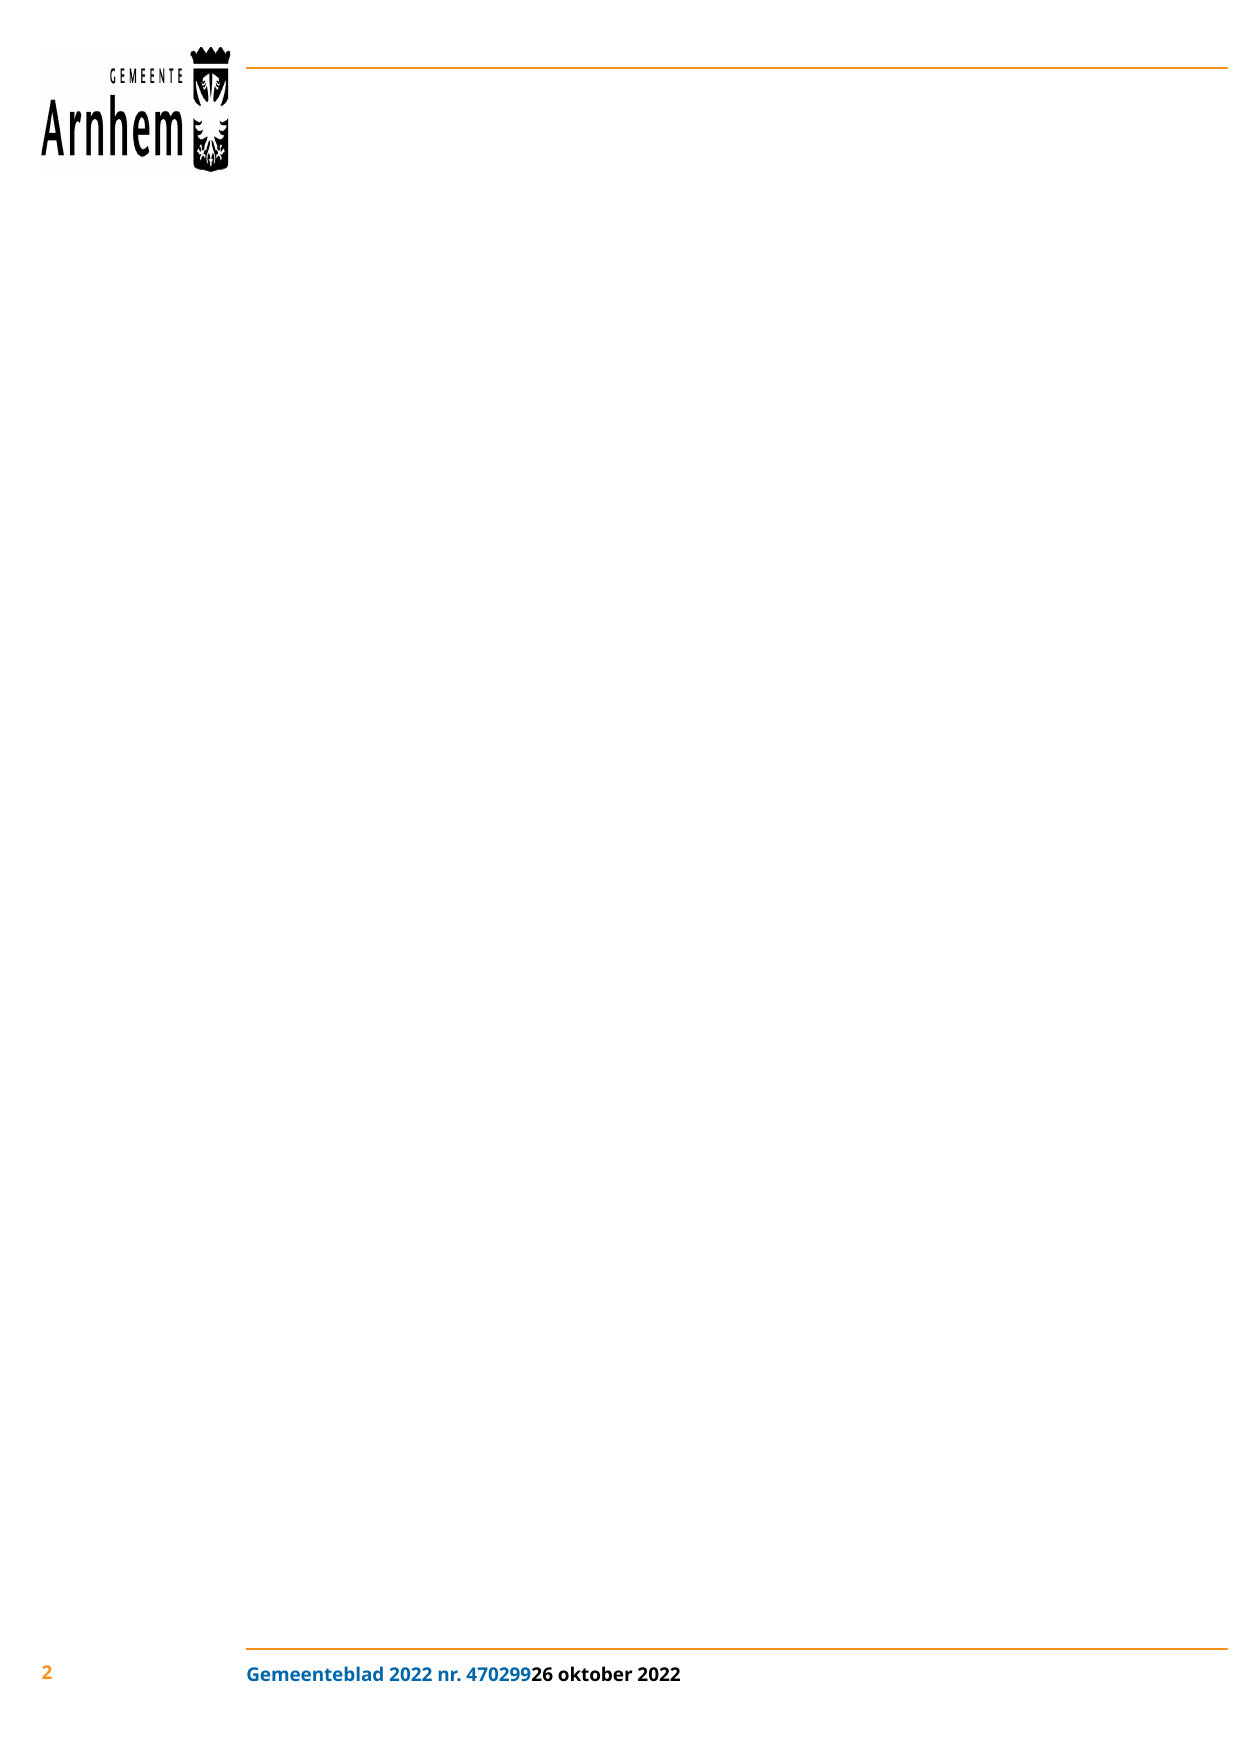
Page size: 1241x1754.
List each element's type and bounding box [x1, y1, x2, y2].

picture [41, 47, 231, 172]
